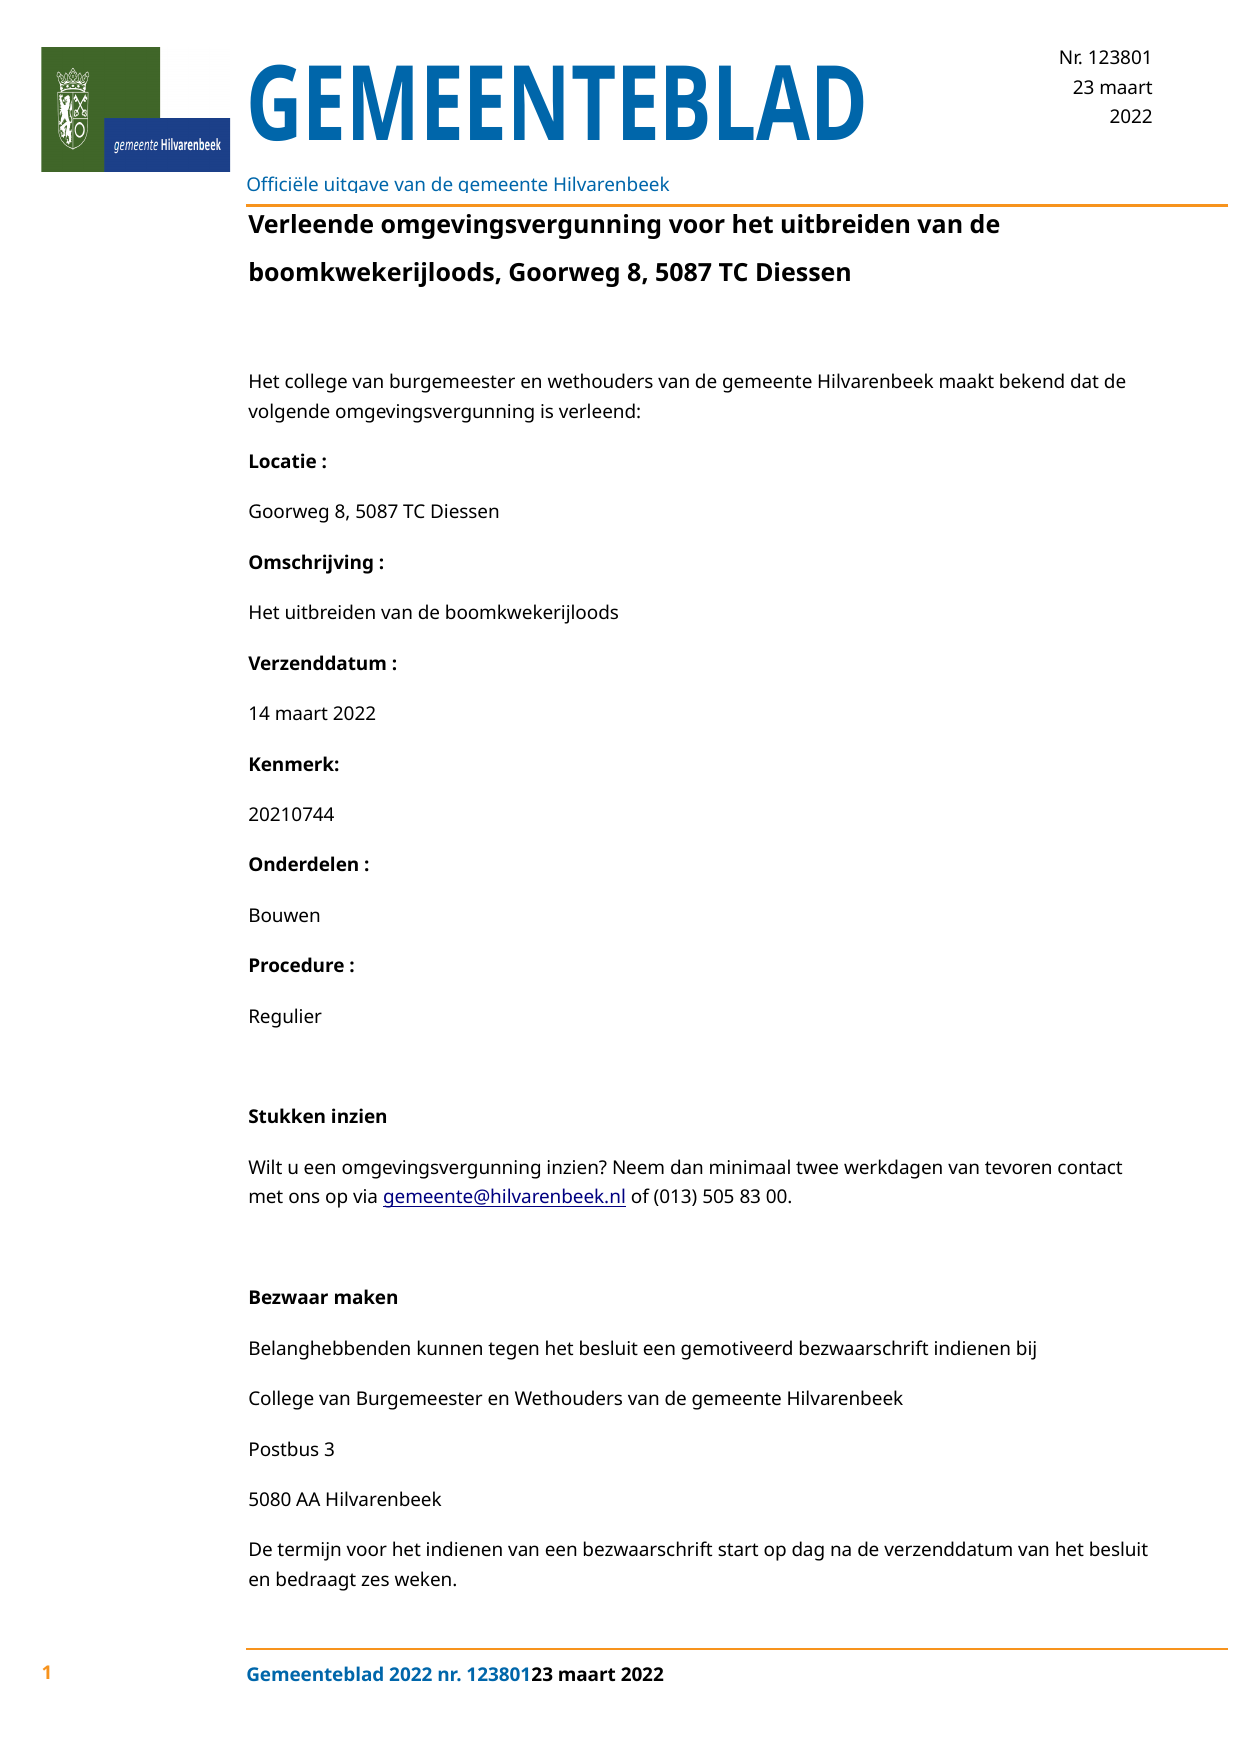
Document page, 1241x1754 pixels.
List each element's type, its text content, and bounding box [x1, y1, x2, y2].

text Verzenddatum : [248, 650, 1152, 676]
text Procedure : [248, 952, 1152, 978]
text Stukken inzien [248, 1104, 1152, 1129]
text Omschrijving : [248, 549, 1152, 575]
text 20210744 [248, 801, 1152, 827]
text Regulier [248, 1003, 1152, 1029]
picture [41, 47, 231, 172]
text Wilt u een omgevingsvergunning inzien? Neem dan minimaal twee werkdagen van tevoren contact met ons op via gemeente@hilvarenbeek.nl of (013) 505 83 00. [248, 1154, 1152, 1209]
text Locatie : [248, 448, 1152, 474]
text Bezwaar maken [248, 1284, 1152, 1310]
text Het college van burgemeester en wethouders van de gemeente Hilvarenbeek maakt bekend dat de volgende omgevingsvergunning is verleend: [248, 368, 1152, 424]
text Postbus 3 [248, 1436, 1152, 1462]
text Belanghebbenden kunnen tegen het besluit een gemotiveerd bezwaarschrift indienen bij [248, 1335, 1152, 1361]
text Het uitbreiden van de boomkwekerijloods [248, 599, 1152, 625]
text 14 maart 2022 [248, 700, 1152, 726]
text 5080 AA Hilvarenbeek [248, 1486, 1152, 1512]
text Kenmerk: [248, 751, 1152, 777]
text De termijn voor het indienen van een bezwaarschrift start op dag na de verzenddatum van het besluit en bedraagt zes weken. [248, 1537, 1152, 1592]
text Onderdelen : [248, 852, 1152, 877]
text College van Burgemeester en Wethouders van de gemeente Hilvarenbeek [248, 1385, 1152, 1411]
text Verleende omgevingsvergunning voor het uitbreiden van de boomkwekerijloods, Goorweg 8, 5087 TC Diessen [248, 207, 1152, 288]
text Bouwen [248, 902, 1152, 928]
text Goorweg 8, 5087 TC Diessen [248, 499, 1152, 524]
